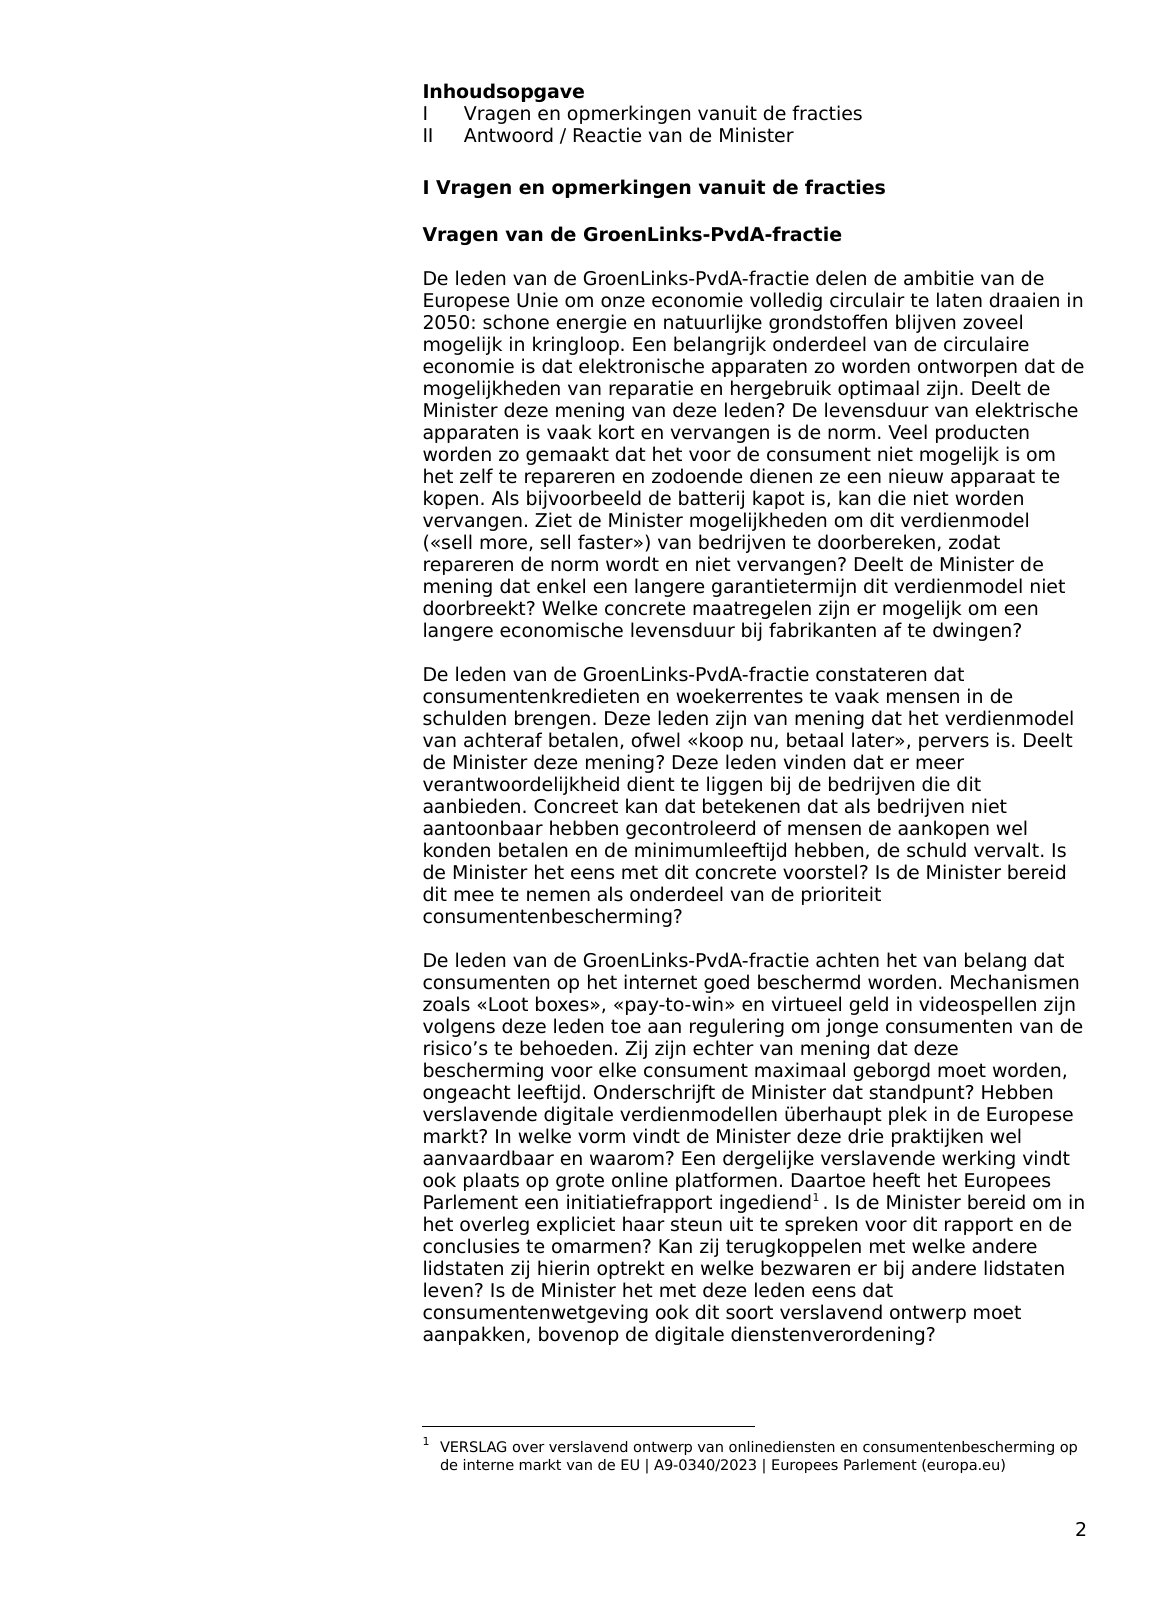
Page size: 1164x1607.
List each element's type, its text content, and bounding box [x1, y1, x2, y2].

subtitle Vragen van de GroenLinks-PvdA-fractie [422, 224, 1087, 246]
text VERSLAG over verslavend ontwerp van onlinediensten en consumentenbescherming op de interne markt van de EU | A9-0340/2023 | Europees Parlement (europa.eu) [422, 1435, 1087, 1474]
subtitle I Vragen en opmerkingen vanuit de fracties [422, 177, 1087, 199]
text I Vragen en opmerkingen vanuit de fracties [422, 103, 1087, 125]
text De leden van de GroenLinks-PvdA-fractie constateren dat consumentenkredieten en woekerrentes te vaak mensen in de schulden brengen. Deze leden zijn van mening dat het verdienmodel van achteraf betalen, ofwel «koop nu, betaal later», pervers is. Deelt de Minister deze mening? Deze leden vinden dat er meer verantwoordelijkheid dient te liggen bij de bedrijven die dit aanbieden. Concreet kan dat betekenen dat als bedrijven niet aantoonbaar hebben gecontroleerd of mensen de aankopen wel konden betalen en de minimumleeftijd hebben, de schuld vervalt. Is de Minister het eens met dit concrete voorstel? Is de Minister bereid dit mee te nemen als onderdeel van de prioriteit consumentenbescherming? [422, 664, 1087, 928]
text II Antwoord / Reactie van de Minister [422, 125, 1087, 147]
text De leden van de GroenLinks-PvdA-fractie achten het van belang dat consumenten op het internet goed beschermd worden. Mechanismen zoals «Loot boxes», «pay-to-win» en virtueel geld in videospellen zijn volgens deze leden toe aan regulering om jonge consumenten van de risico’s te behoeden. Zij zijn echter van mening dat deze bescherming voor elke consument maximaal geborgd moet worden, ongeacht leeftijd. Onderschrijft de Minister dat standpunt? Hebben verslavende digitale verdienmodellen überhaupt plek in de Europese markt? In welke vorm vindt de Minister deze drie praktijken wel aanvaardbaar en waarom? Een dergelijke verslavende werking vindt ook plaats op grote online platformen. Daartoe heeft het Europees Parlement een initiatiefrapport ingediend. Is de Minister bereid om in het overleg expliciet haar steun uit te spreken voor dit rapport en de conclusies te omarmen? Kan zij terugkoppelen met welke andere lidstaten zij hierin optrekt en welke bezwaren er bij andere lidstaten leven? Is de Minister het met deze leden eens dat consumentenwetgeving ook dit soort verslavend ontwerp moet aanpakken, bovenop de digitale dienstenverordening? [422, 950, 1087, 1346]
subtitle Inhoudsopgave [422, 81, 1087, 103]
text De leden van de GroenLinks-PvdA-fractie delen de ambitie van de Europese Unie om onze economie volledig circulair te laten draaien in 2050: schone energie en natuurlijke grondstoffen blijven zoveel mogelijk in kringloop. Een belangrijk onderdeel van de circulaire economie is dat elektronische apparaten zo worden ontworpen dat de mogelijkheden van reparatie en hergebruik optimaal zijn. Deelt de Minister deze mening van deze leden? De levensduur van elektrische apparaten is vaak kort en vervangen is de norm. Veel producten worden zo gemaakt dat het voor de consument niet mogelijk is om het zelf te repareren en zodoende dienen ze een nieuw apparaat te kopen. Als bijvoorbeeld de batterij kapot is, kan die niet worden vervangen. Ziet de Minister mogelijkheden om dit verdienmodel («sell more, sell faster») van bedrijven te doorbereken, zodat repareren de norm wordt en niet vervangen? Deelt de Minister de mening dat enkel een langere garantietermijn dit verdienmodel niet doorbreekt? Welke concrete maatregelen zijn er mogelijk om een langere economische levensduur bij fabrikanten af te dwingen? [422, 268, 1087, 642]
